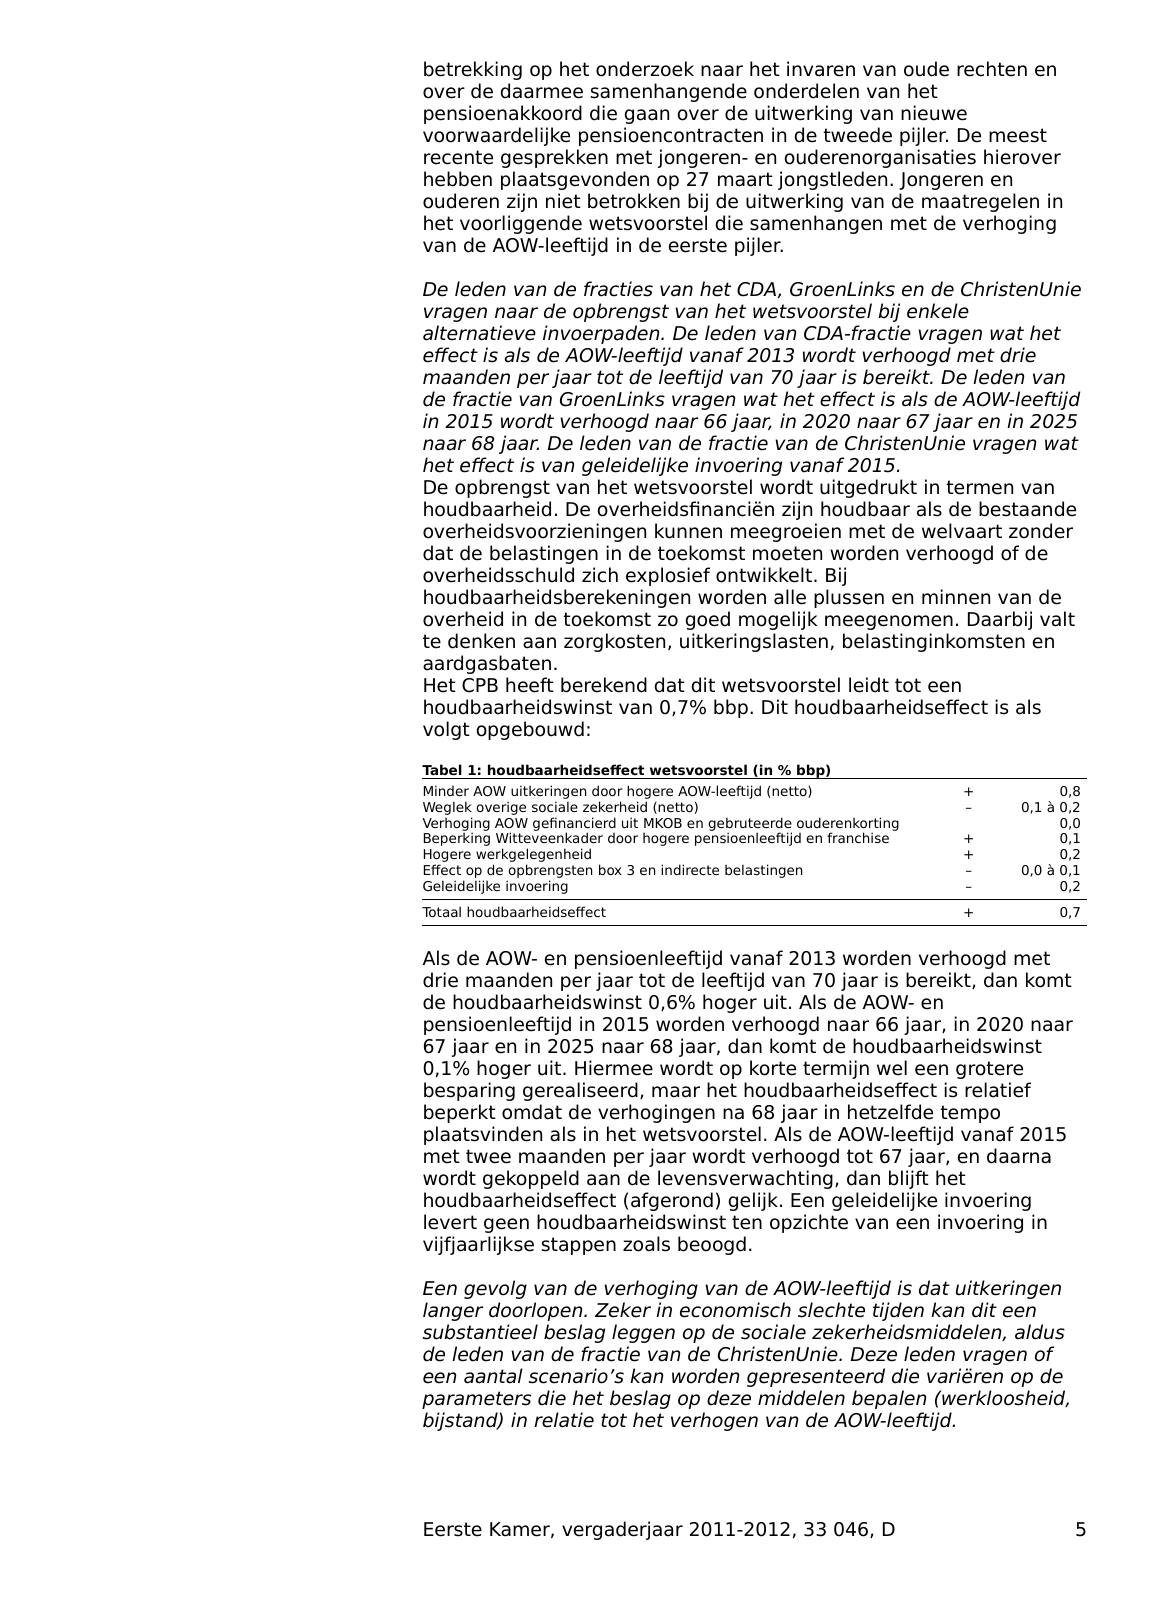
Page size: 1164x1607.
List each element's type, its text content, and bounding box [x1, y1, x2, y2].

table_cell 0,1 [998, 831, 1087, 847]
table_cell 0,2 [998, 847, 1087, 863]
table_cell Hogere werkgelegenheid [422, 847, 939, 863]
table_cell + [939, 779, 998, 800]
table_header Tabel 1: houdbaarheidseffect wetsvoorstel (in % bbp) [422, 763, 1087, 778]
text Een gevolg van de verhoging van de AOW-leeftijd is dat uitkeringen langer doorlopen. Zeker in economisch slechte tijden kan dit een substantieel beslag leggen op de sociale zekerheidsmiddelen, aldus de leden van de fractie van de ChristenUnie. Deze leden vragen of een aantal scenario’s kan worden gepresenteerd die variëren op de parameters die het beslag op deze middelen bepalen (werkloosheid, bijstand) in relatie tot het verhogen van de AOW-leeftijd. [422, 1278, 1087, 1432]
table_cell Geleidelijke invoering [422, 878, 939, 899]
table_cell + [939, 900, 998, 925]
table_cell Beperking Witteveenkader door hogere pensioenleeftijd en franchise [422, 831, 939, 847]
text De opbrengst van het wetsvoorstel wordt uitgedrukt in termen van houdbaarheid. De overheidsfinanciën zijn houdbaar als de bestaande overheidsvoorzieningen kunnen meegroeien met de welvaart zonder dat de belastingen in de toekomst moeten worden verhoogd of de overheidsschuld zich explosief ontwikkelt. Bij houdbaarheidsberekeningen worden alle plussen en minnen van de overheid in de toekomst zo goed mogelijk meegenomen. Daarbij valt te denken aan zorgkosten, uitkeringslasten, belastinginkomsten en aardgasbaten. [422, 477, 1087, 675]
table_cell – [939, 863, 998, 878]
table_cell [939, 815, 998, 831]
table_cell 0,7 [998, 900, 1087, 925]
table_cell Totaal houdbaarheidseffect [422, 900, 939, 925]
table_cell Weglek overige sociale zekerheid (netto) [422, 800, 939, 815]
text Als de AOW- en pensioenleeftijd vanaf 2013 worden verhoogd met drie maanden per jaar tot de leeftijd van 70 jaar is bereikt, dan komt de houdbaarheidswinst 0,6% hoger uit. Als de AOW- en pensioenleeftijd in 2015 worden verhoogd naar 66 jaar, in 2020 naar 67 jaar en in 2025 naar 68 jaar, dan komt de houdbaarheidswinst 0,1% hoger uit. Hiermee wordt op korte termijn wel een grotere besparing gerealiseerd, maar het houdbaarheidseffect is relatief beperkt omdat de verhogingen na 68 jaar in hetzelfde tempo plaatsvinden als in het wetsvoorstel. Als de AOW-leeftijd vanaf 2015 met twee maanden per jaar wordt verhoogd tot 67 jaar, en daarna wordt gekoppeld aan de levensverwachting, dan blijft het houdbaarheidseffect (afgerond) gelijk. Een geleidelijke invoering levert geen houdbaarheidswinst ten opzichte van een invoering in vijfjaarlijkse stappen zoals beoogd. [422, 948, 1087, 1256]
table_cell 0,0 à 0,1 [998, 863, 1087, 878]
table_cell 0,2 [998, 878, 1087, 899]
table_cell 0,0 [998, 815, 1087, 831]
table_cell 0,8 [998, 779, 1087, 800]
table_cell – [939, 800, 998, 815]
table_cell Effect op de opbrengsten box 3 en indirecte belastingen [422, 863, 939, 878]
text De leden van de fracties van het CDA, GroenLinks en de ChristenUnie vragen naar de opbrengst van het wetsvoorstel bij enkele alternatieve invoerpaden. De leden van CDA-fractie vragen wat het effect is als de AOW-leeftijd vanaf 2013 wordt verhoogd met drie maanden per jaar tot de leeftijd van 70 jaar is bereikt. De leden van de fractie van GroenLinks vragen wat het effect is als de AOW-leeftijd in 2015 wordt verhoogd naar 66 jaar, in 2020 naar 67 jaar en in 2025 naar 68 jaar. De leden van de fractie van de ChristenUnie vragen wat het effect is van geleidelijke invoering vanaf 2015. [422, 279, 1087, 477]
table_cell Minder AOW uitkeringen door hogere AOW-leeftijd (netto) [422, 779, 939, 800]
table_cell 0,1 à 0,2 [998, 800, 1087, 815]
table_cell + [939, 847, 998, 863]
table_cell – [939, 878, 998, 899]
table_cell + [939, 831, 998, 847]
text Het CPB heeft berekend dat dit wetsvoorstel leidt tot een houdbaarheidswinst van 0,7% bbp. Dit houdbaarheidseffect is als volgt opgebouwd: [422, 675, 1087, 741]
text betrekking op het onderzoek naar het invaren van oude rechten en over de daarmee samenhangende onderdelen van het pensioenakkoord die gaan over de uitwerking van nieuwe voorwaardelijke pensioencontracten in de tweede pijler. De meest recente gesprekken met jongeren- en ouderenorganisaties hierover hebben plaatsgevonden op 27 maart jongstleden. Jongeren en ouderen zijn niet betrokken bij de uitwerking van de maatregelen in het voorliggende wetsvoorstel die samenhangen met de verhoging van de AOW-leeftijd in de eerste pijler. [422, 59, 1087, 257]
table_cell Verhoging AOW gefinancierd uit MKOB en gebruteerde ouderenkorting [422, 815, 939, 831]
